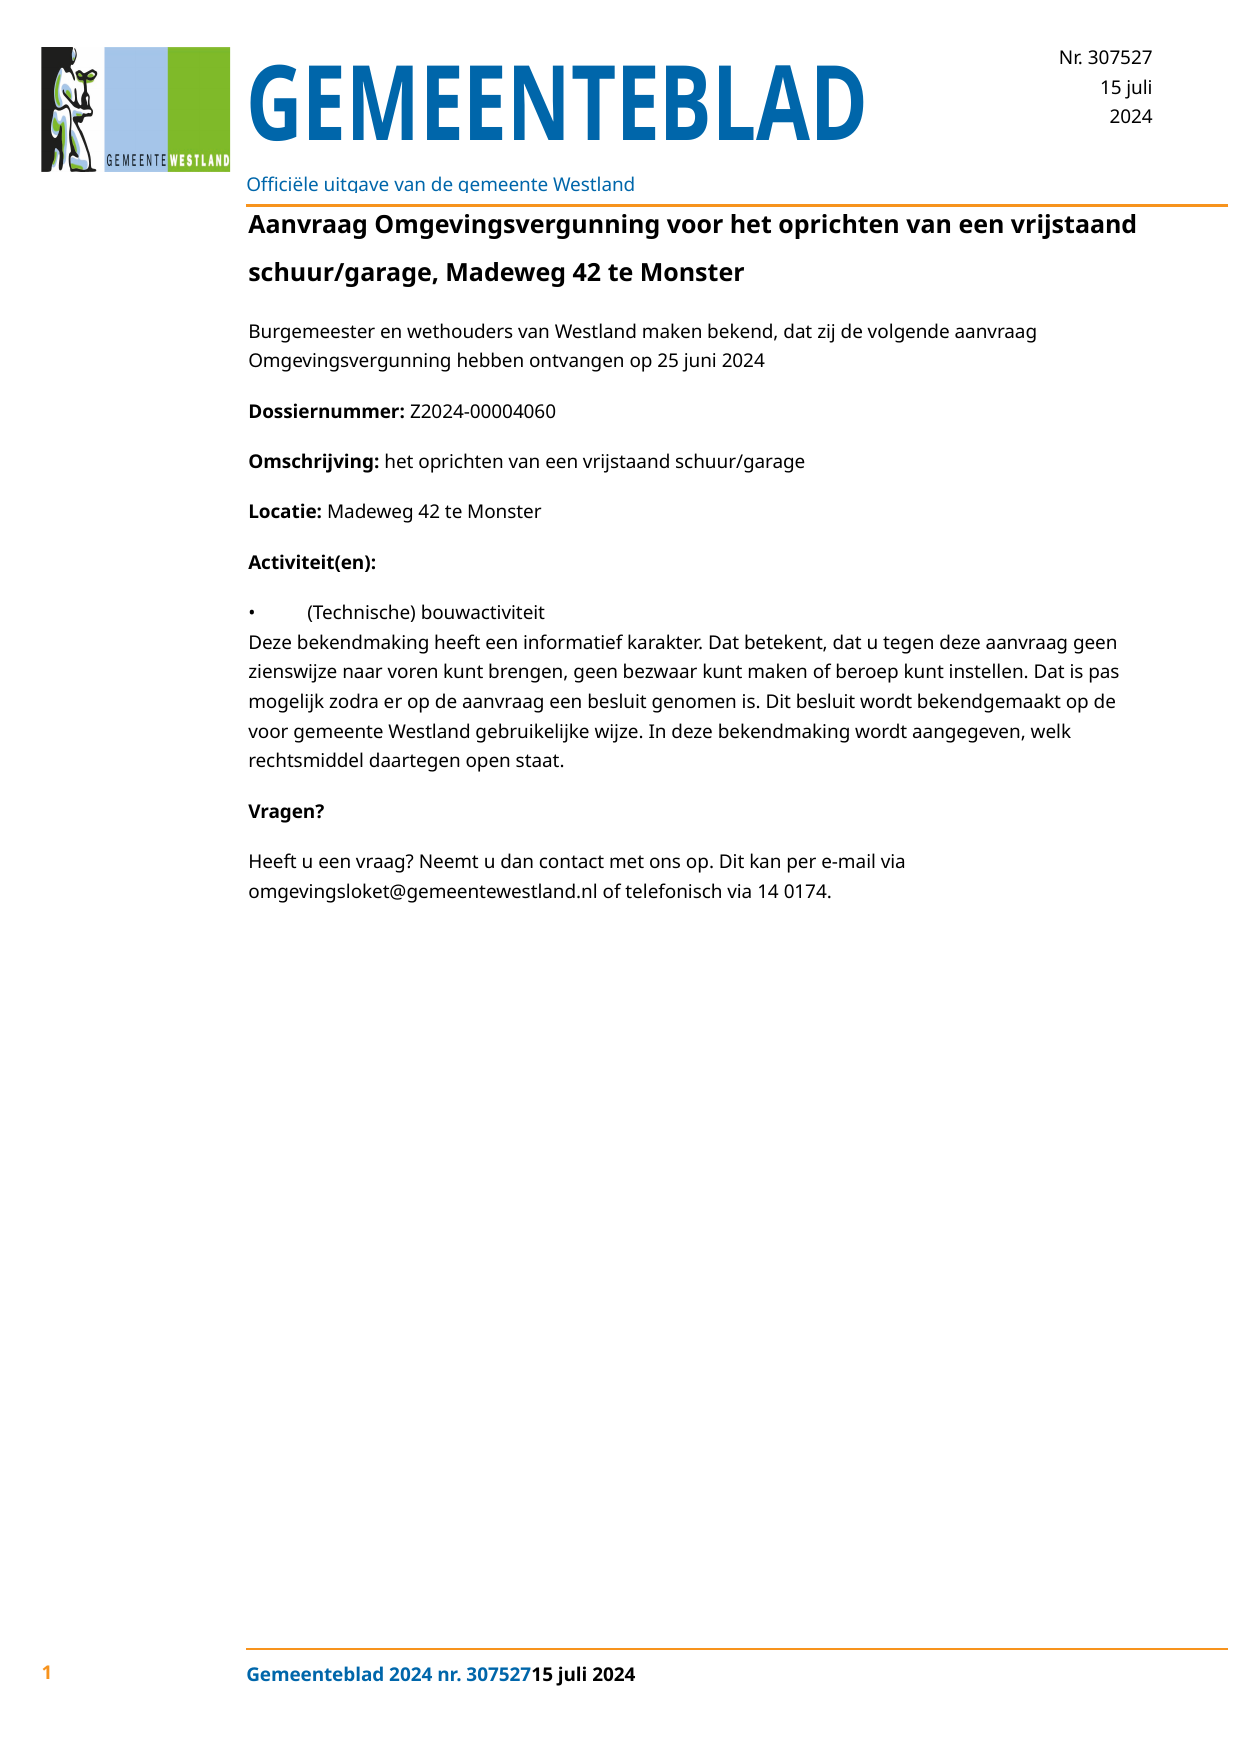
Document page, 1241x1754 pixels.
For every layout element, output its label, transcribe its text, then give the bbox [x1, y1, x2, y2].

text Deze bekendmaking heeft een informatief karakter. Dat betekent, dat u tegen deze aanvraag geen zienswijze naar voren kunt brengen, geen bezwaar kunt maken of beroep kunt instellen. Dat is pas mogelijk zodra er op de aanvraag een besluit genomen is. Dit besluit wordt bekendgemaakt op de voor gemeente Westland gebruikelijke wijze. In deze bekendmaking wordt aangegeven, welk rechtsmiddel daartegen open staat. [248, 629, 1152, 773]
text Burgemeester en wethouders van Westland maken bekend, dat zij de volgende aanvraag Omgevingsvergunning hebben ontvangen op 25 juni 2024 [248, 318, 1152, 373]
list (Technische) bouwactiviteit [248, 599, 1152, 625]
picture [41, 47, 231, 172]
text Aanvraag Omgevingsvergunning voor het oprichten van een vrijstaand schuur/garage, Madeweg 42 te Monster [248, 207, 1152, 288]
text Heeft u een vraag? Neemt u dan contact met ons op. Dit kan per e-mail via omgevingsloket@gemeentewestland.nl of telefonisch via 14 0174. [248, 848, 1152, 904]
text Vragen? [248, 798, 1152, 824]
text Activiteit(en): [248, 549, 1152, 575]
text Dossiernummer: Z2024-00004060 [248, 398, 1152, 424]
text Locatie: Madeweg 42 te Monster [248, 499, 1152, 524]
text Omschrijving: het oprichten van een vrijstaand schuur/garage [248, 448, 1152, 474]
